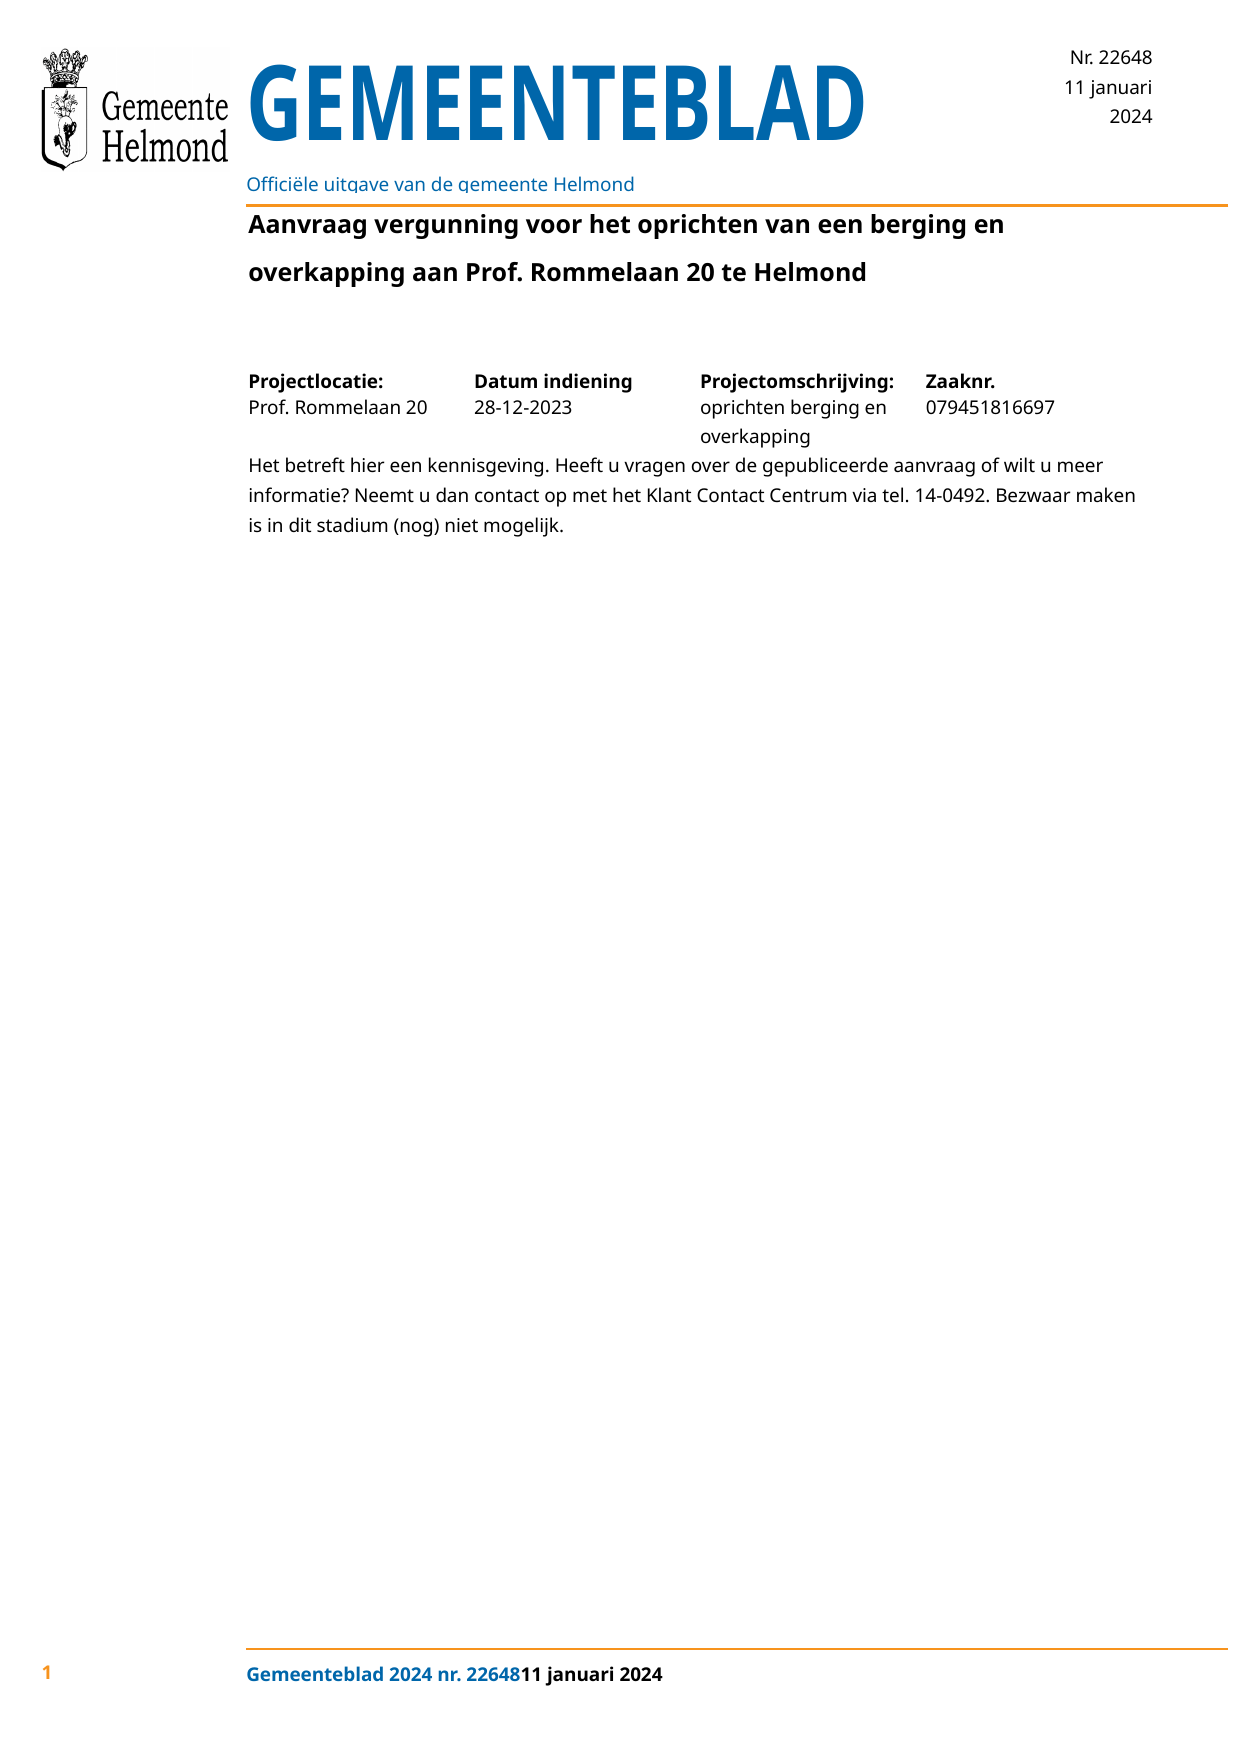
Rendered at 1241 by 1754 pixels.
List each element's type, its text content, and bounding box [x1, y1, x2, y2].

picture [41, 47, 231, 172]
table_cell 079451816697 [926, 394, 1152, 449]
table_cell 28-12-2023 [474, 394, 700, 449]
table_header Zaaknr. [926, 369, 1152, 394]
table_cell Prof. Rommelaan 20 [248, 394, 474, 449]
table_header Datum indiening [474, 369, 700, 394]
table_cell oprichten berging en overkapping [700, 394, 926, 449]
table_header Projectomschrijving: [700, 369, 926, 394]
text Aanvraag vergunning voor het oprichten van een berging en overkapping aan Prof. Rommelaan 20 te Helmond [248, 207, 1152, 288]
table_header Projectlocatie: [248, 369, 474, 394]
text Het betreft hier een kennisgeving. Heeft u vragen over de gepubliceerde aanvraag of wilt u meer informatie? Neemt u dan contact op met het Klant Contact Centrum via tel. 14-0492. Bezwaar maken is in dit stadium (nog) niet mogelijk. [248, 453, 1152, 538]
